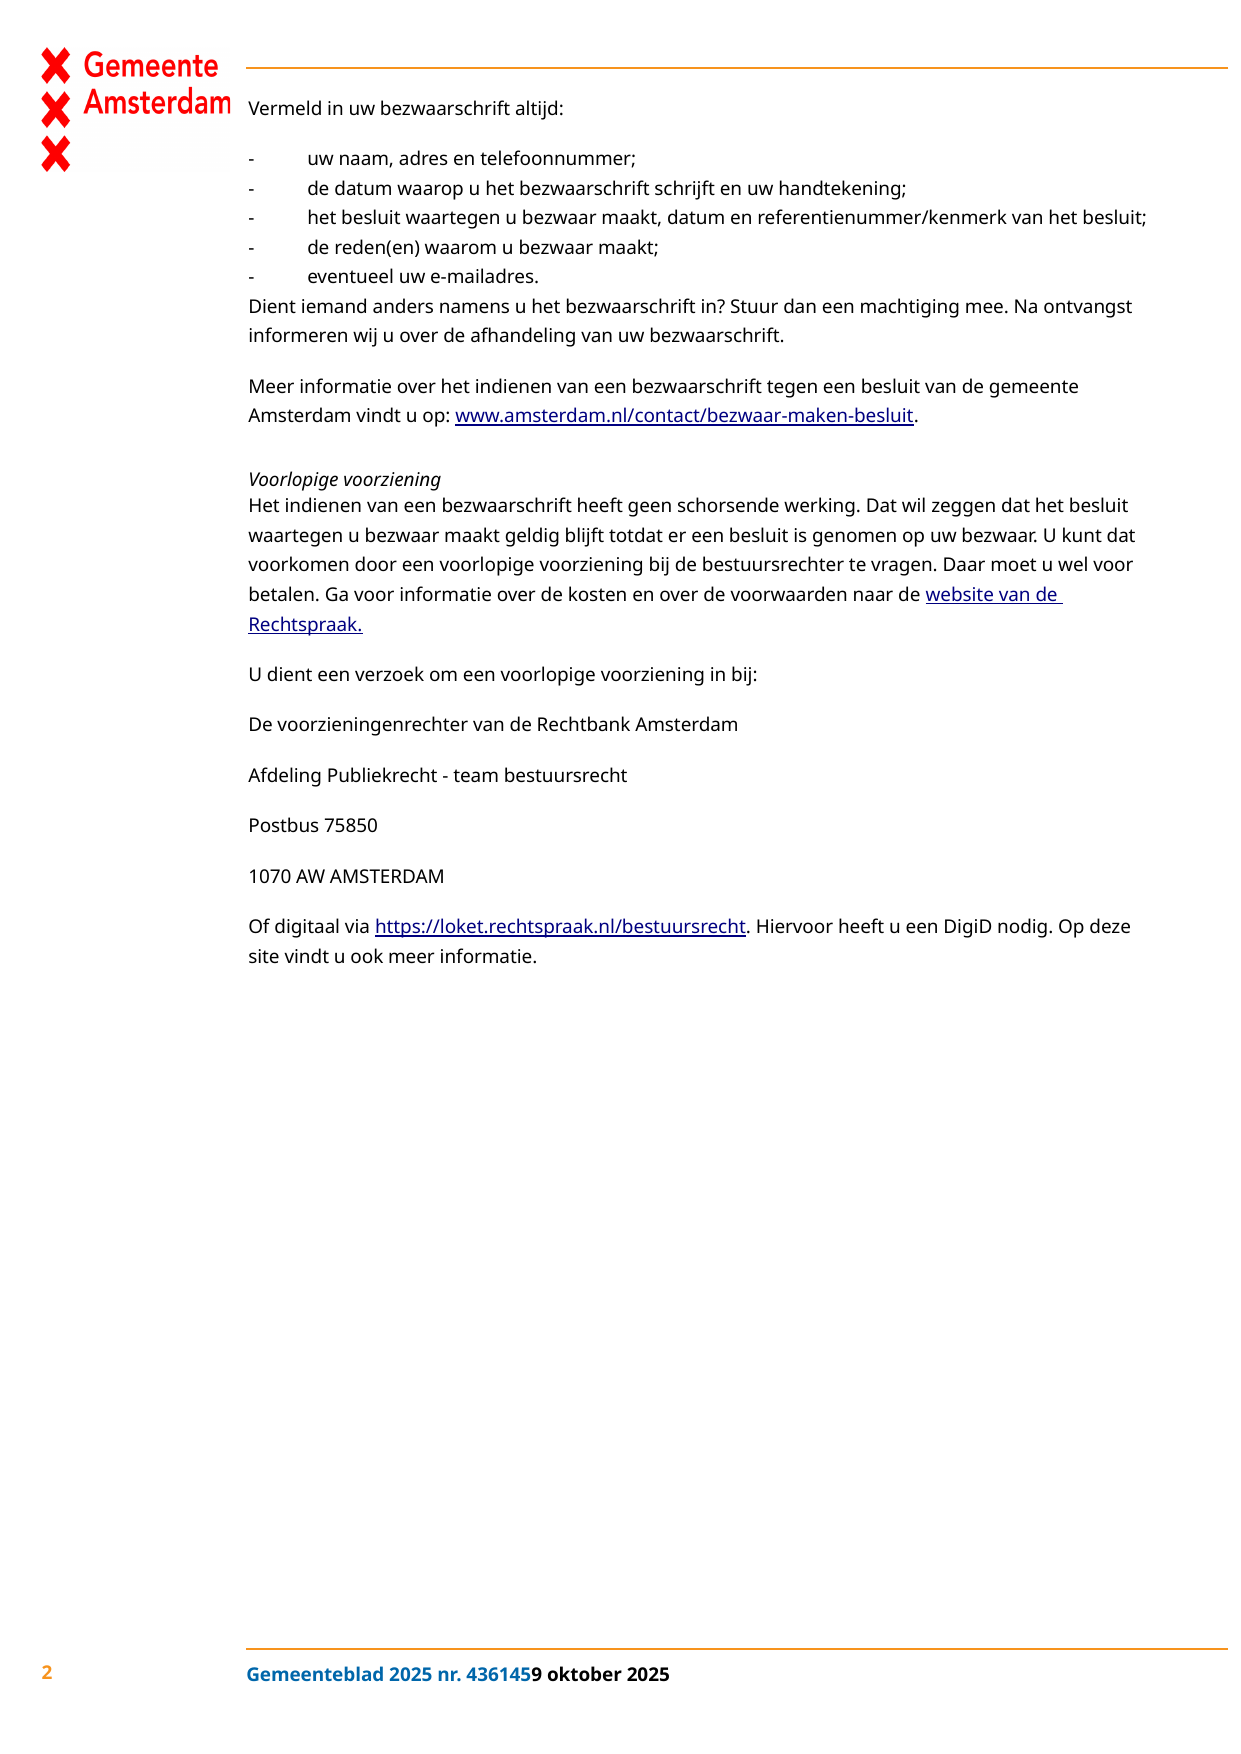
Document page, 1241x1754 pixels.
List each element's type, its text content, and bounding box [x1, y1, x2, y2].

text Of digitaal via https://loket.rechtspraak.nl/bestuursrecht. Hiervoor heeft u een DigiD nodig. Op deze site vindt u ook meer informatie. [248, 913, 1152, 968]
list de reden(en) waarom u bezwaar maakt; [248, 234, 1152, 260]
list uw naam, adres en telefoonnummer; [248, 145, 1152, 171]
text Meer informatie over het indienen van een bezwaarschrift tegen een besluit van de gemeente Amsterdam vindt u op: www.amsterdam.nl/contact/bezwaar-maken-besluit. [248, 373, 1152, 428]
list eventueel uw e-mailadres. [248, 263, 1152, 289]
list het besluit waartegen u bezwaar maakt, datum en referentienummer/kenmerk van het besluit; [248, 204, 1152, 230]
picture [41, 47, 231, 172]
text Voorlopige voorziening [248, 467, 1152, 492]
text 1070 AW AMSTERDAM [248, 863, 1152, 888]
text De voorzieningenrechter van de Rechtbank Amsterdam [248, 712, 1152, 737]
list de datum waarop u het bezwaarschrift schrijft en uw handtekening; [248, 175, 1152, 201]
text Dient iemand anders namens u het bezwaarschrift in? Stuur dan een machtiging mee. Na ontvangst informeren wij u over de afhandeling van uw bezwaarschrift. [248, 293, 1152, 348]
text U dient een verzoek om een voorlopige voorziening in bij: [248, 661, 1152, 687]
text Afdeling Publiekrecht - team bestuursrecht [248, 762, 1152, 788]
text Het indienen van een bezwaarschrift heeft geen schorsende werking. Dat wil zeggen dat het besluit waartegen u bezwaar maakt geldig blijft totdat er een besluit is genomen op uw bezwaar. U kunt dat voorkomen door een voorlopige voorziening bij de bestuursrechter te vragen. Daar moet u wel voor betalen. Ga voor informatie over de kosten en over de voorwaarden naar de website van de Rechtspraak. [248, 492, 1152, 636]
text Postbus 75850 [248, 812, 1152, 838]
text Vermeld in uw bezwaarschrift altijd: [248, 95, 1152, 121]
